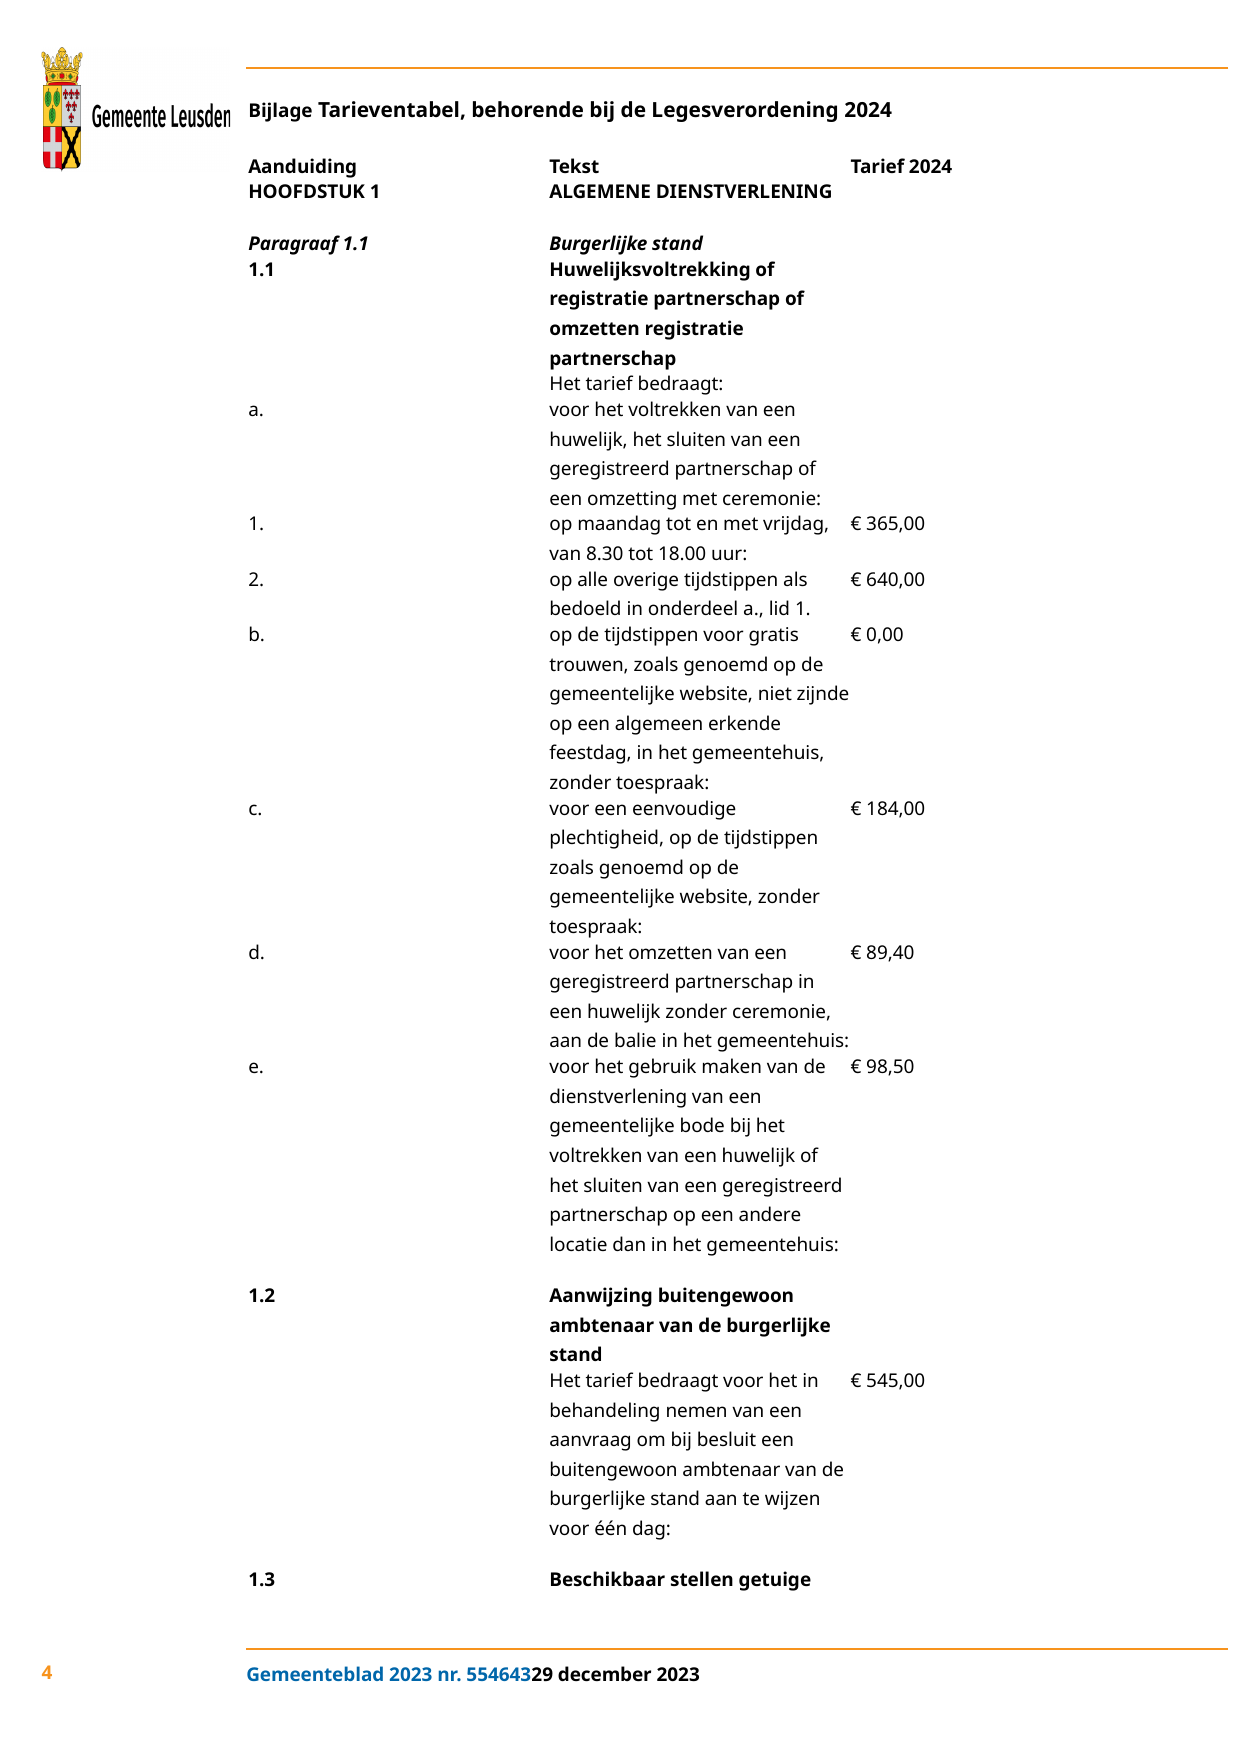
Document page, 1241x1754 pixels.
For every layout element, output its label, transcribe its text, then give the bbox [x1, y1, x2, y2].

table_cell [850, 256, 1152, 370]
table_cell voor een eenvoudige plechtigheid, op de tijdstippen zoals genoemd op de gemeentelijke website, zonder toespraak: [549, 795, 850, 939]
table_cell [850, 1283, 1152, 1367]
table_cell 1.3 [248, 1567, 549, 1592]
table_cell [549, 205, 850, 230]
table_cell [248, 370, 549, 396]
table_cell Het tarief bedraagt: [549, 370, 850, 396]
table_cell 1. [248, 511, 549, 566]
table_cell a. [248, 396, 549, 511]
table_cell voor het gebruik maken van de dienstverlening van een gemeentelijke bode bij het voltrekken van een huwelijk of het sluiten van een geregistreerd partnerschap op een andere locatie dan in het gemeentehuis: [549, 1054, 850, 1257]
table_cell [850, 1541, 1152, 1567]
table_cell 2. [248, 566, 549, 621]
table_cell [850, 230, 1152, 256]
table_header Aanduiding [248, 153, 549, 179]
table_cell € 98,50 [850, 1054, 1152, 1257]
table_cell [850, 370, 1152, 396]
table_cell op alle overige tijdstippen als bedoeld in onderdeel a., lid 1. [549, 566, 850, 621]
table_cell op maandag tot en met vrijdag, van 8.30 tot 18.00 uur: [549, 511, 850, 566]
table_cell op de tijdstippen voor gratis trouwen, zoals genoemd op de gemeentelijke website, niet zijnde op een algemeen erkende feestdag, in het gemeentehuis, zonder toespraak: [549, 621, 850, 795]
table_cell [850, 205, 1152, 230]
table_cell [850, 1567, 1152, 1592]
table_cell [549, 1257, 850, 1282]
table_cell ALGEMENE DIENSTVERLENING [549, 179, 850, 204]
table_cell HOOFDSTUK 1 [248, 179, 549, 204]
table_cell [850, 1257, 1152, 1282]
table_cell voor het voltrekken van een huwelijk, het sluiten van een geregistreerd partnerschap of een omzetting met ceremonie: [549, 396, 850, 511]
table_cell d. [248, 939, 549, 1053]
table_cell Paragraaf 1.1 [248, 230, 549, 256]
table_cell Aanwijzing buitengewoon ambtenaar van de burgerlijke stand [549, 1283, 850, 1367]
table_cell [248, 205, 549, 230]
table_cell 1.2 [248, 1283, 549, 1367]
table_cell € 184,00 [850, 795, 1152, 939]
table_cell [248, 1541, 549, 1567]
table_cell € 640,00 [850, 566, 1152, 621]
table_cell Burgerlijke stand [549, 230, 850, 256]
table_cell c. [248, 795, 549, 939]
table_cell € 0,00 [850, 621, 1152, 795]
table_cell [248, 1257, 549, 1282]
text Bijlage Tarieventabel, behorende bij de Legesverordening 2024 [248, 95, 1152, 123]
table_header Tekst [549, 153, 850, 179]
table_cell Huwelijksvoltrekking of registratie partnerschap of omzetten registratie partnerschap [549, 256, 850, 370]
table_cell 1.1 [248, 256, 549, 370]
table_cell b. [248, 621, 549, 795]
table_cell Het tarief bedraagt voor het in behandeling nemen van een aanvraag om bij besluit een buitengewoon ambtenaar van de burgerlijke stand aan te wijzen voor één dag: [549, 1367, 850, 1541]
table_cell € 545,00 [850, 1367, 1152, 1541]
table_cell [549, 1541, 850, 1567]
table_cell [248, 1367, 549, 1541]
table_cell e. [248, 1054, 549, 1257]
table_cell Beschikbaar stellen getuige [549, 1567, 850, 1592]
table_cell € 365,00 [850, 511, 1152, 566]
table_cell € 89,40 [850, 939, 1152, 1053]
table_header Tarief 2024 [850, 153, 1152, 179]
table_cell [850, 179, 1152, 204]
table_cell voor het omzetten van een geregistreerd partnerschap in een huwelijk zonder ceremonie, aan de balie in het gemeentehuis: [549, 939, 850, 1053]
table_cell [850, 396, 1152, 511]
picture [41, 47, 231, 172]
